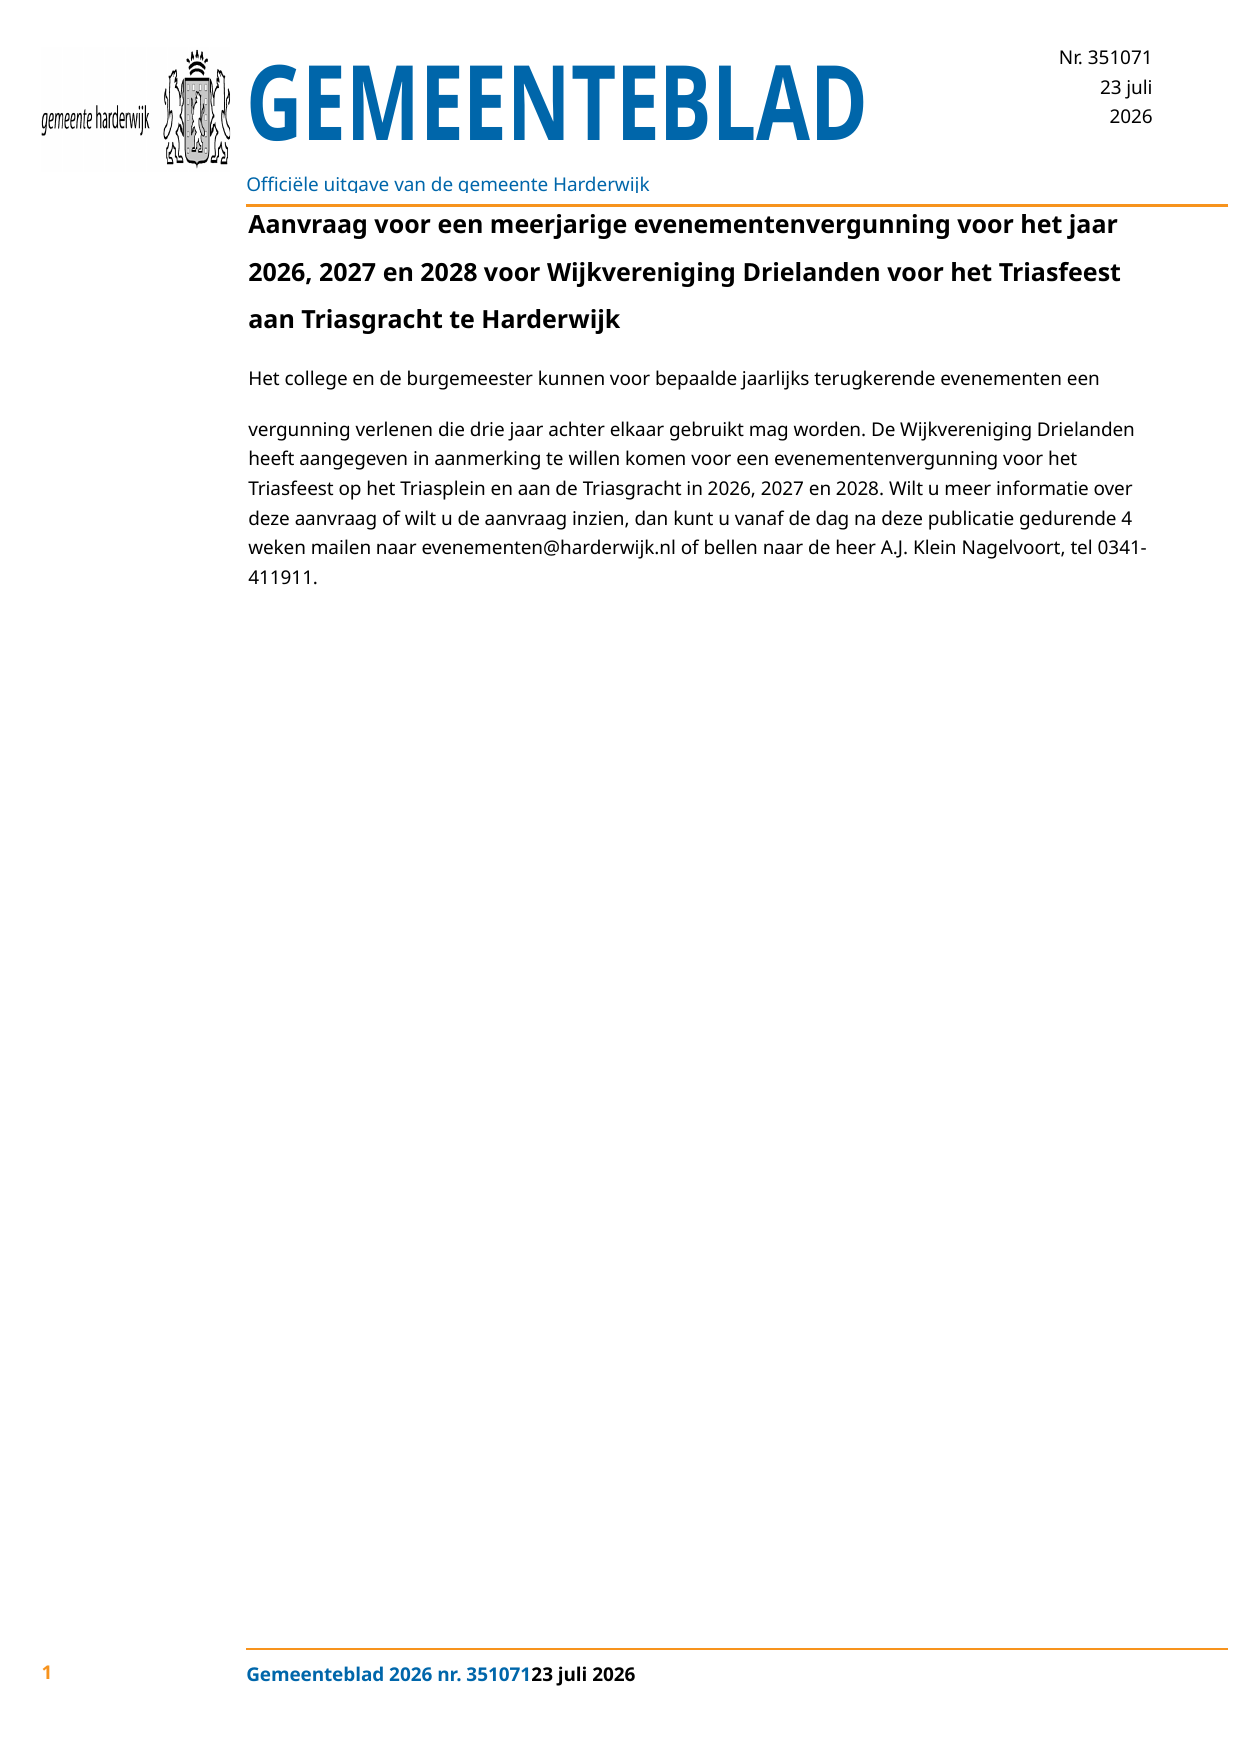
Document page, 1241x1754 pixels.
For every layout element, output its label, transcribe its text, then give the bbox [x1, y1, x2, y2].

picture [41, 47, 231, 172]
text vergunning verlenen die drie jaar achter elkaar gebruikt mag worden. De Wijkvereniging Drielanden heeft aangegeven in aanmerking te willen komen voor een evenementenvergunning voor het Triasfeest op het Triasplein en aan de Triasgracht in 2026, 2027 en 2028. Wilt u meer informatie over deze aanvraag of wilt u de aanvraag inzien, dan kunt u vanaf de dag na deze publicatie gedurende 4 weken mailen naar evenementen@harderwijk.nl of bellen naar de heer A.J. Klein Nagelvoort, tel 0341-411911. [248, 416, 1152, 589]
text Het college en de burgemeester kunnen voor bepaalde jaarlijks terugkerende evenementen een [248, 366, 1152, 391]
text Aanvraag voor een meerjarige evenementenvergunning voor het jaar 2026, 2027 en 2028 voor Wijkvereniging Drielanden voor het Triasfeest aan Triasgracht te Harderwijk [248, 207, 1152, 336]
